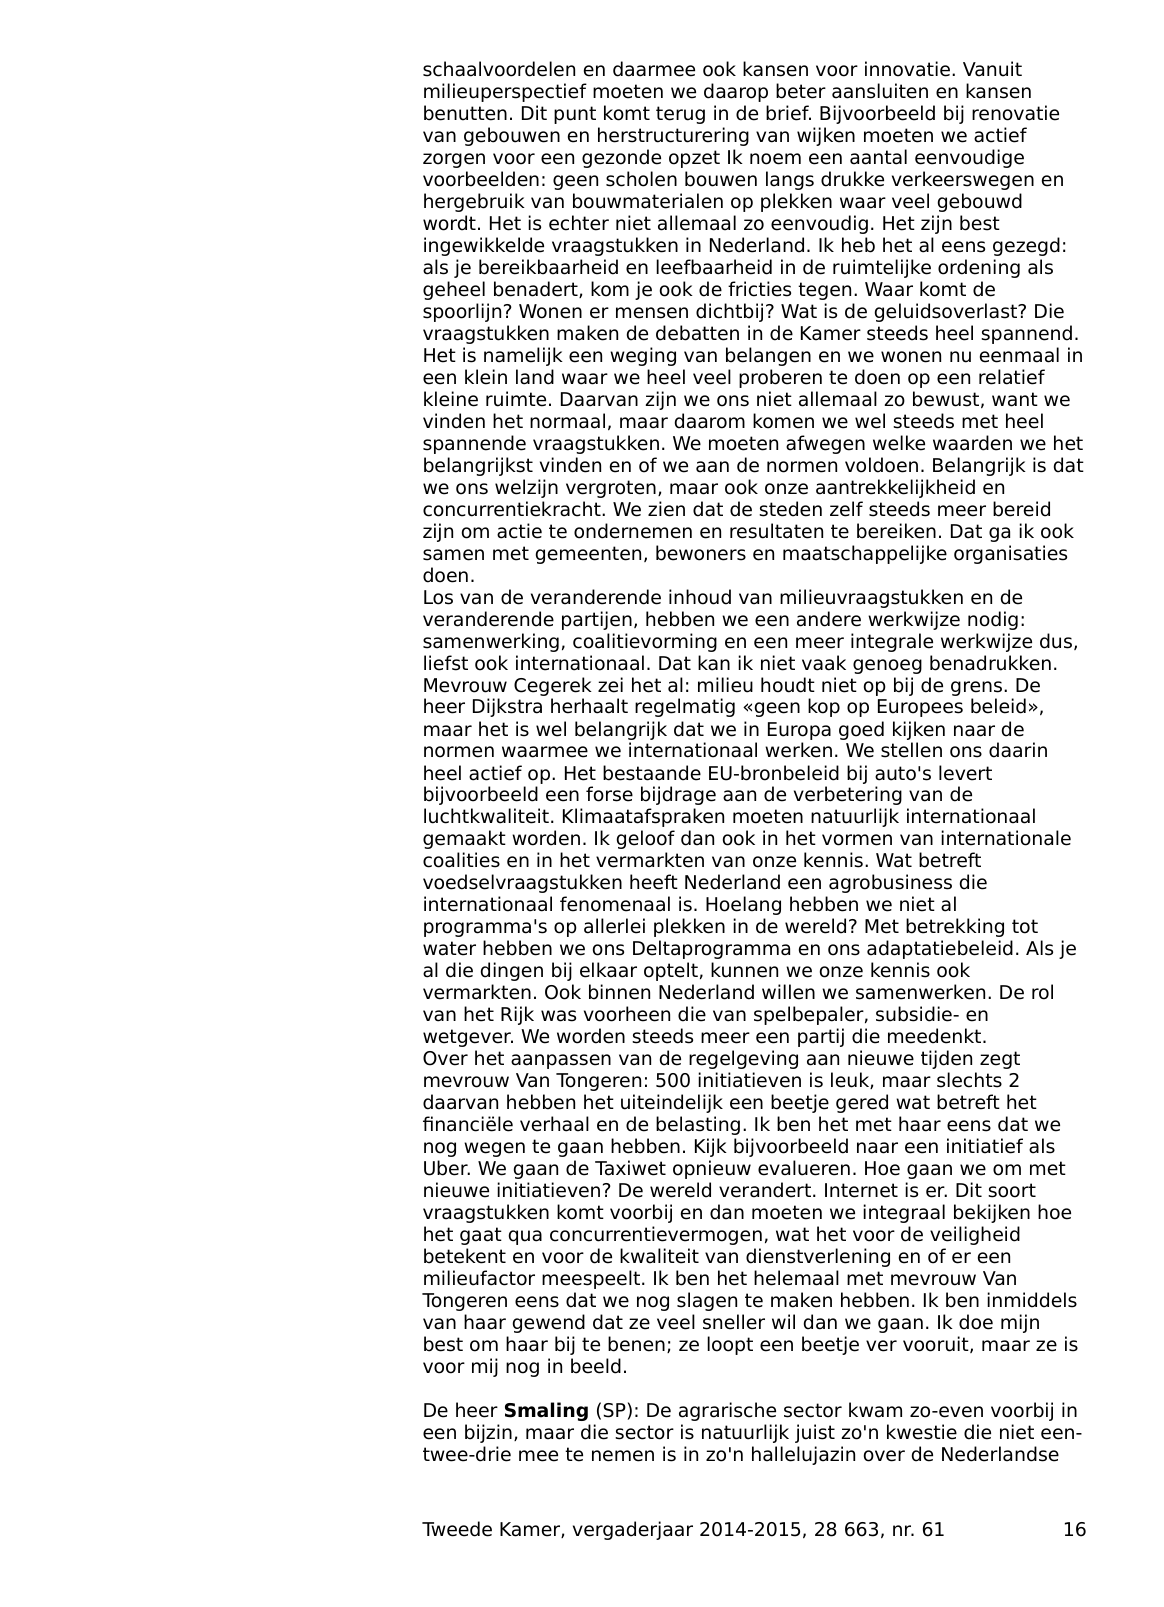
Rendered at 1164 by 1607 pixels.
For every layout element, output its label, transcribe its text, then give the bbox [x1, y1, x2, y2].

text De heer Smaling (SP): De agrarische sector kwam zo-even voorbij in een bijzin, maar die sector is natuurlijk juist zo'n kwestie die niet een-twee-drie mee te nemen is in zo'n hallelujazin over de Nederlandse [422, 1400, 1087, 1466]
text Over het aanpassen van de regelgeving aan nieuwe tijden zegt mevrouw Van Tongeren: 500 initiatieven is leuk, maar slechts 2 daarvan hebben het uiteindelijk een beetje gered wat betreft het financiële verhaal en de belasting. Ik ben het met haar eens dat we nog wegen te gaan hebben. Kijk bijvoorbeeld naar een initiatief als Uber. We gaan de Taxiwet opnieuw evalueren. Hoe gaan we om met nieuwe initiatieven? De wereld verandert. Internet is er. Dit soort vraagstukken komt voorbij en dan moeten we integraal bekijken hoe het gaat qua concurrentievermogen, wat het voor de veiligheid betekent en voor de kwaliteit van dienstverlening en of er een milieufactor meespeelt. Ik ben het helemaal met mevrouw Van Tongeren eens dat we nog slagen te maken hebben. Ik ben inmiddels van haar gewend dat ze veel sneller wil dan we gaan. Ik doe mijn best om haar bij te benen; ze loopt een beetje ver vooruit, maar ze is voor mij nog in beeld. [422, 1048, 1087, 1378]
text Los van de veranderende inhoud van milieuvraagstukken en de veranderende partijen, hebben we een andere werkwijze nodig: samenwerking, coalitievorming en een meer integrale werkwijze dus, liefst ook internationaal. Dat kan ik niet vaak genoeg benadrukken. Mevrouw Cegerek zei het al: milieu houdt niet op bij de grens. De heer Dijkstra herhaalt regelmatig «geen kop op Europees beleid», maar het is wel belangrijk dat we in Europa goed kijken naar de normen waarmee we internationaal werken. We stellen ons daarin heel actief op. Het bestaande EU-bronbeleid bij auto's levert bijvoorbeeld een forse bijdrage aan de verbetering van de luchtkwaliteit. Klimaatafspraken moeten natuurlijk internationaal gemaakt worden. Ik geloof dan ook in het vormen van internationale coalities en in het vermarkten van onze kennis. Wat betreft voedselvraagstukken heeft Nederland een agrobusiness die internationaal fenomenaal is. Hoelang hebben we niet al programma's op allerlei plekken in de wereld? Met betrekking tot water hebben we ons Deltaprogramma en ons adaptatiebeleid. Als je al die dingen bij elkaar optelt, kunnen we onze kennis ook vermarkten. Ook binnen Nederland willen we samenwerken. De rol van het Rijk was voorheen die van spelbepaler, subsidie- en wetgever. We worden steeds meer een partij die meedenkt. [422, 587, 1087, 1048]
text schaalvoordelen en daarmee ook kansen voor innovatie. Vanuit milieuperspectief moeten we daarop beter aansluiten en kansen benutten. Dit punt komt terug in de brief. Bijvoorbeeld bij renovatie van gebouwen en herstructurering van wijken moeten we actief zorgen voor een gezonde opzet Ik noem een aantal eenvoudige voorbeelden: geen scholen bouwen langs drukke verkeerswegen en hergebruik van bouwmaterialen op plekken waar veel gebouwd wordt. Het is echter niet allemaal zo eenvoudig. Het zijn best ingewikkelde vraagstukken in Nederland. Ik heb het al eens gezegd: als je bereikbaarheid en leefbaarheid in de ruimtelijke ordening als geheel benadert, kom je ook de fricties tegen. Waar komt de spoorlijn? Wonen er mensen dichtbij? Wat is de geluidsoverlast? Die vraagstukken maken de debatten in de Kamer steeds heel spannend. Het is namelijk een weging van belangen en we wonen nu eenmaal in een klein land waar we heel veel proberen te doen op een relatief kleine ruimte. Daarvan zijn we ons niet allemaal zo bewust, want we vinden het normaal, maar daarom komen we wel steeds met heel spannende vraagstukken. We moeten afwegen welke waarden we het belangrijkst vinden en of we aan de normen voldoen. Belangrijk is dat we ons welzijn vergroten, maar ook onze aantrekkelijkheid en concurrentiekracht. We zien dat de steden zelf steeds meer bereid zijn om actie te ondernemen en resultaten te bereiken. Dat ga ik ook samen met gemeenten, bewoners en maatschappelijke organisaties doen. [422, 59, 1087, 587]
